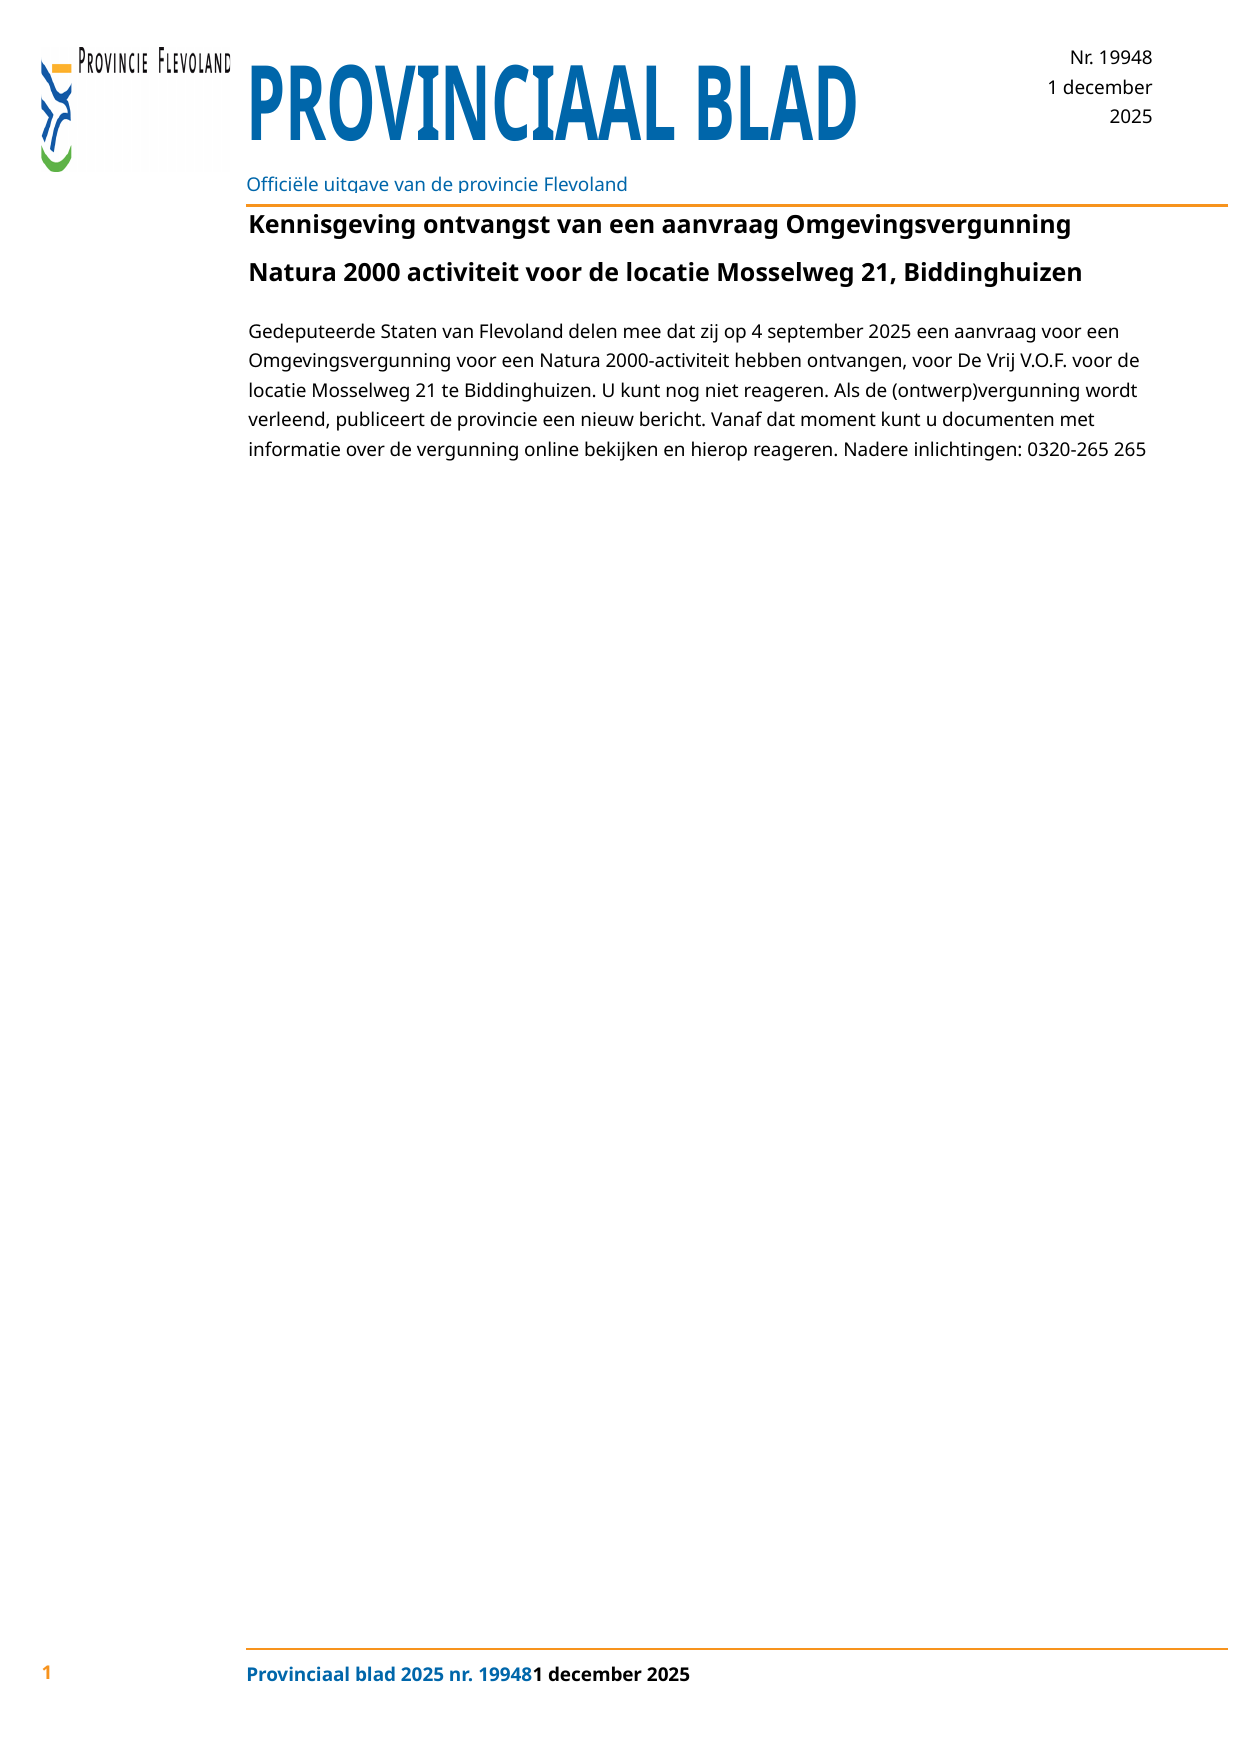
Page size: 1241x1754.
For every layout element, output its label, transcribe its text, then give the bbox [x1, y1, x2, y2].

text Gedeputeerde Staten van Flevoland delen mee dat zij op 4 september 2025 een aanvraag voor een Omgevingsvergunning voor een Natura 2000-activiteit hebben ontvangen, voor De Vrij V.O.F. voor de locatie Mosselweg 21 te Biddinghuizen. U kunt nog niet reageren. Als de (ontwerp)vergunning wordt verleend, publiceert de provincie een nieuw bericht. Vanaf dat moment kunt u documenten met informatie over de vergunning online bekijken en hierop reageren. Nadere inlichtingen: 0320-265 265 [248, 318, 1152, 462]
text Kennisgeving ontvangst van een aanvraag Omgevingsvergunning Natura 2000 activiteit voor de locatie Mosselweg 21, Biddinghuizen [248, 207, 1152, 288]
picture [41, 47, 231, 172]
